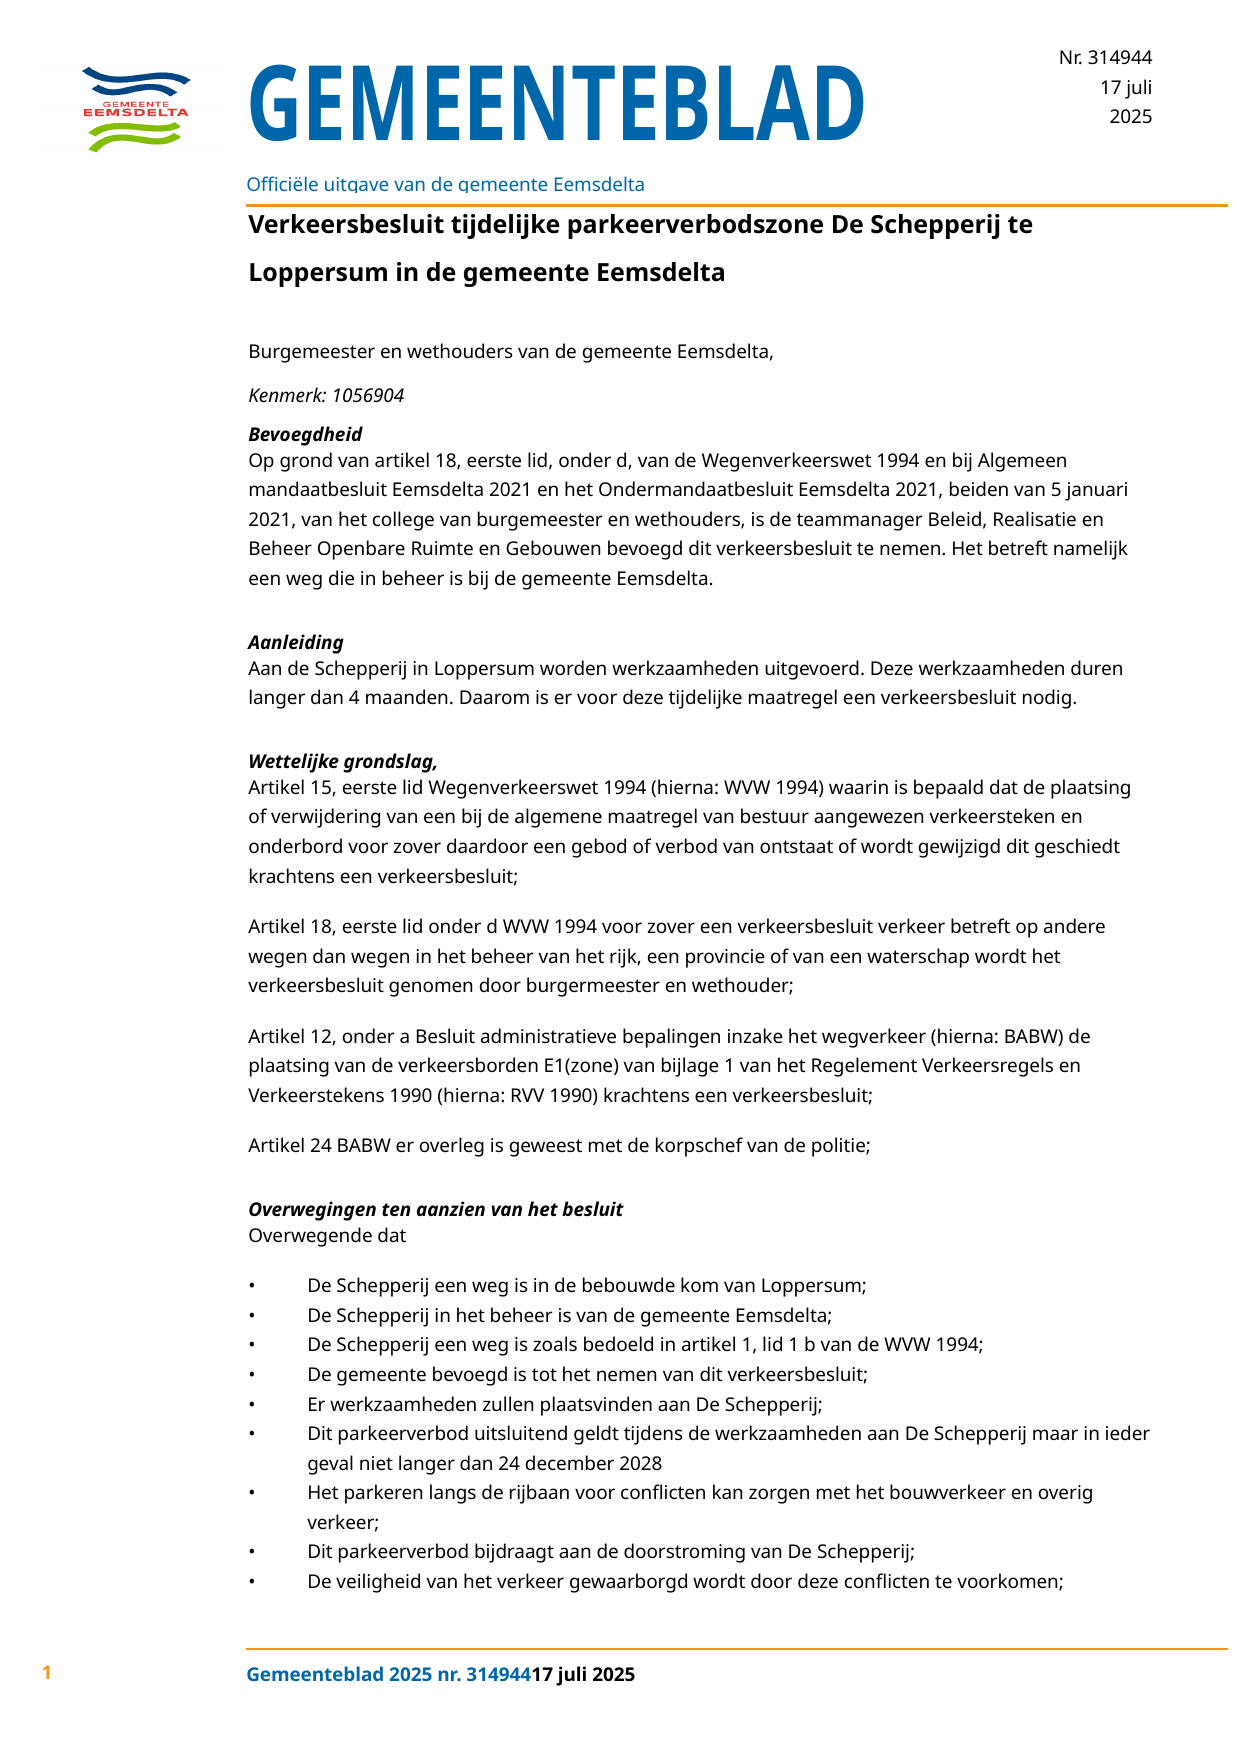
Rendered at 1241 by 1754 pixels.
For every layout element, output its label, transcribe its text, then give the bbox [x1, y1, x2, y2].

list Het parkeren langs de rijbaan voor conflicten kan zorgen met het bouwverkeer en overig verkeer; [248, 1479, 1152, 1535]
text Wettelijke grondslag, [248, 748, 1152, 774]
list De Schepperij een weg is in de bebouwde kom van Loppersum; [248, 1272, 1152, 1298]
text Artikel 12, onder a Besluit administratieve bepalingen inzake het wegverkeer (hierna: BABW) de plaatsing van de verkeersborden E1(zone) van bijlage 1 van het Regelement Verkeersregels en Verkeerstekens 1990 (hierna: RVV 1990) krachtens een verkeersbesluit; [248, 1023, 1152, 1108]
text Burgemeester en wethouders van de gemeente Eemsdelta, [248, 339, 1152, 364]
list De Schepperij een weg is zoals bedoeld in artikel 1, lid 1 b van de WVW 1994; [248, 1332, 1152, 1357]
text Verkeersbesluit tijdelijke parkeerverbodszone De Schepperij te Loppersum in de gemeente Eemsdelta [248, 207, 1152, 288]
picture [41, 47, 231, 172]
list De veiligheid van het verkeer gewaarborgd wordt door deze conflicten te voorkomen; [248, 1568, 1152, 1594]
text Artikel 15, eerste lid Wegenverkeerswet 1994 (hierna: WVW 1994) waarin is bepaald dat de plaatsing of verwijdering van een bij de algemene maatregel van bestuur aangewezen verkeersteken en onderbord voor zover daardoor een gebod of verbod van ontstaat of wordt gewijzigd dit geschiedt krachtens een verkeersbesluit; [248, 774, 1152, 888]
text Overwegende dat [248, 1222, 1152, 1248]
text Bevoegdheid [248, 421, 1152, 447]
list De gemeente bevoegd is tot het nemen van dit verkeersbesluit; [248, 1361, 1152, 1387]
text Op grond van artikel 18, eerste lid, onder d, van de Wegenverkeerswet 1994 en bij Algemeen mandaatbesluit Eemsdelta 2021 en het Ondermandaatbesluit Eemsdelta 2021, beiden van 5 januari 2021, van het college van burgemeester en wethouders, is de teammanager Beleid, Realisatie en Beheer Openbare Ruimte en Gebouwen bevoegd dit verkeersbesluit te nemen. Het betreft namelijk een weg die in beheer is bij de gemeente Eemsdelta. [248, 447, 1152, 591]
text Aanleiding [248, 629, 1152, 655]
list De Schepperij in het beheer is van de gemeente Eemsdelta; [248, 1302, 1152, 1328]
text Artikel 18, eerste lid onder d WVW 1994 voor zover een verkeersbesluit verkeer betreft op andere wegen dan wegen in het beheer van het rijk, een provincie of van een waterschap wordt het verkeersbesluit genomen door burgermeester en wethouder; [248, 913, 1152, 998]
text Kenmerk: 1056904 [248, 382, 1152, 407]
list Er werkzaamheden zullen plaatsvinden aan De Schepperij; [248, 1391, 1152, 1417]
text Overwegingen ten aanzien van het besluit [248, 1196, 1152, 1222]
list Dit parkeerverbod bijdraagt aan de doorstroming van De Schepperij; [248, 1539, 1152, 1564]
text Artikel 24 BABW er overleg is geweest met de korpschef van de politie; [248, 1132, 1152, 1158]
list Dit parkeerverbod uitsluitend geldt tijdens de werkzaamheden aan De Schepperij maar in ieder geval niet langer dan 24 december 2028 [248, 1420, 1152, 1476]
text Aan de Schepperij in Loppersum worden werkzaamheden uitgevoerd. Deze werkzaamheden duren langer dan 4 maanden. Daarom is er voor deze tijdelijke maatregel een verkeersbesluit nodig. [248, 655, 1152, 710]
